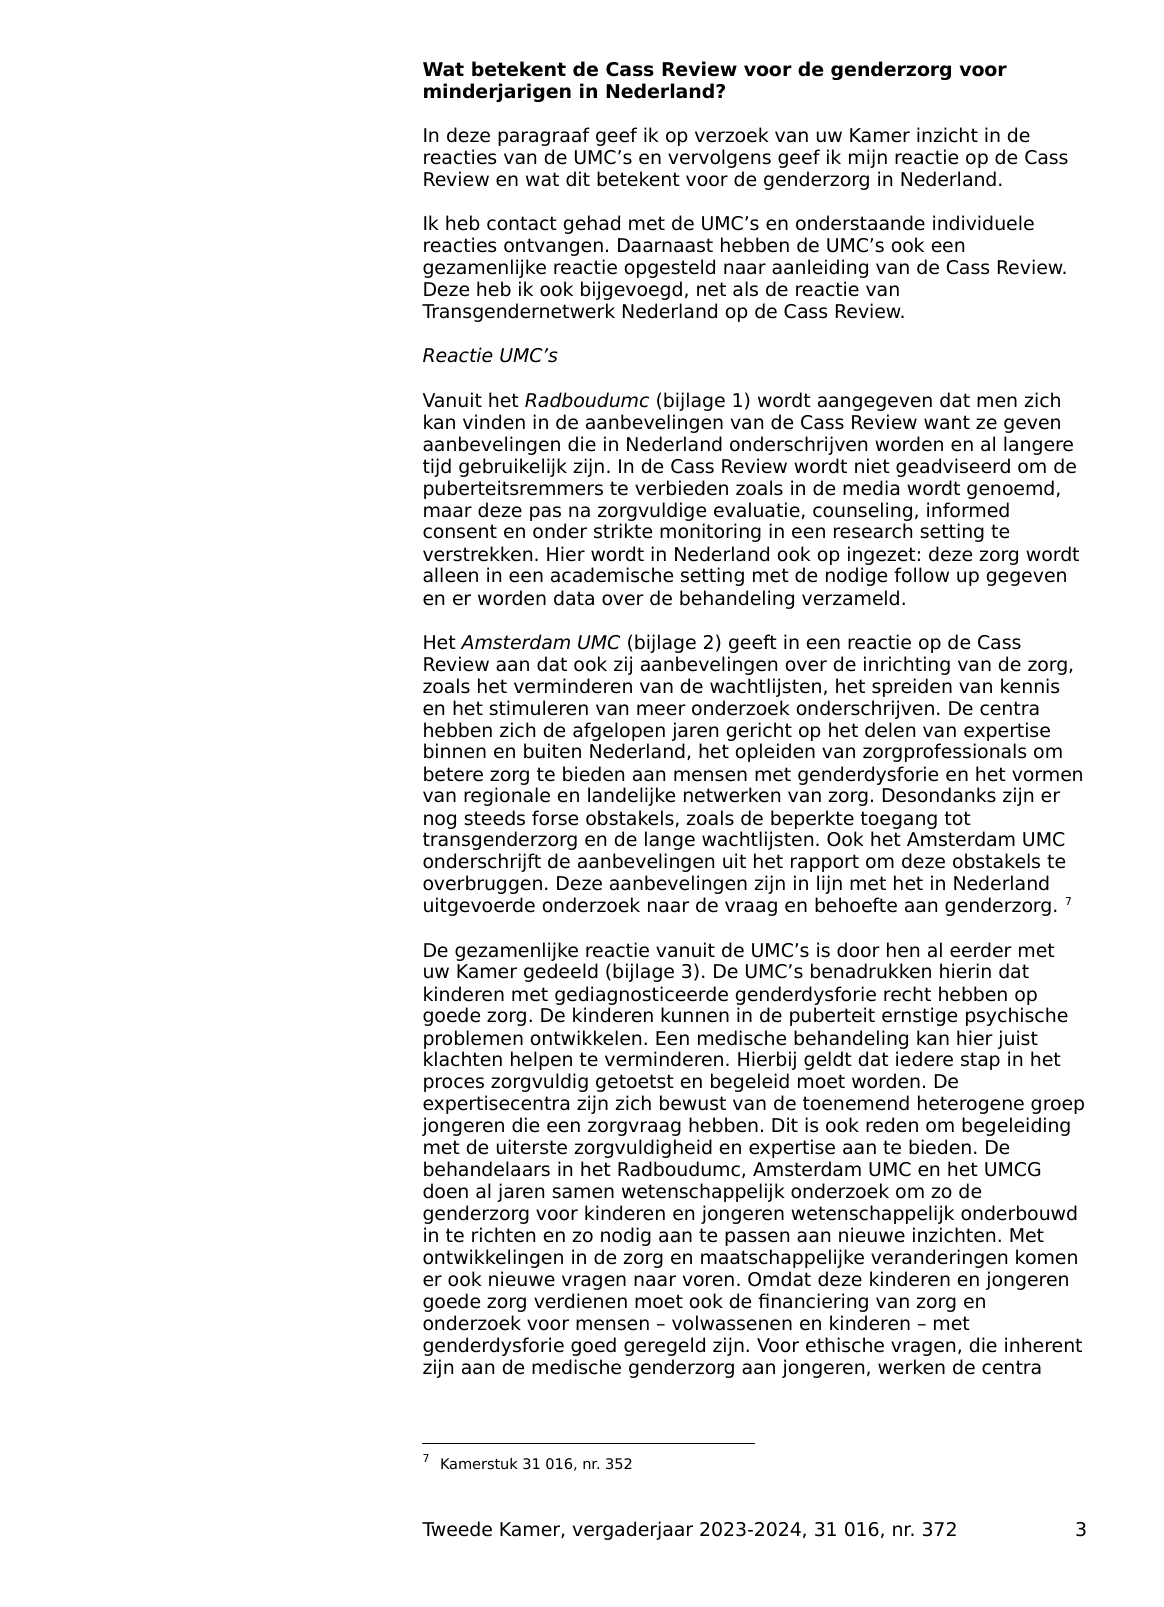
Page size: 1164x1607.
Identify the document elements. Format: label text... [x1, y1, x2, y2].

text Kamerstuk 31 016, nr. 352 [422, 1452, 1087, 1474]
subtitle Reactie UMC’s [422, 345, 1087, 367]
subtitle Wat betekent de Cass Review voor de genderzorg voor minderjarigen in Nederland? [422, 59, 1087, 103]
text Het Amsterdam UMC (bijlage 2) geeft in een reactie op de Cass Review aan dat ook zij aanbevelingen over de inrichting van de zorg, zoals het verminderen van de wachtlijsten, het spreiden van kennis en het stimuleren van meer onderzoek onderschrijven. De centra hebben zich de afgelopen jaren gericht op het delen van expertise binnen en buiten Nederland, het opleiden van zorgprofessionals om betere zorg te bieden aan mensen met genderdysforie en het vormen van regionale en landelijke netwerken van zorg. Desondanks zijn er nog steeds forse obstakels, zoals de beperkte toegang tot transgenderzorg en de lange wachtlijsten. Ook het Amsterdam UMC onderschrijft de aanbevelingen uit het rapport om deze obstakels te overbruggen. Deze aanbevelingen zijn in lijn met het in Nederland uitgevoerde onderzoek naar de vraag en behoefte aan genderzorg. [422, 632, 1087, 917]
text De gezamenlijke reactie vanuit de UMC’s is door hen al eerder met uw Kamer gedeeld (bijlage 3). De UMC’s benadrukken hierin dat kinderen met gediagnosticeerde genderdysforie recht hebben op goede zorg. De kinderen kunnen in de puberteit ernstige psychische problemen ontwikkelen. Een medische behandeling kan hier juist klachten helpen te verminderen. Hierbij geldt dat iedere stap in het proces zorgvuldig getoetst en begeleid moet worden. De expertisecentra zijn zich bewust van de toenemend heterogene groep jongeren die een zorgvraag hebben. Dit is ook reden om begeleiding met de uiterste zorgvuldigheid en expertise aan te bieden. De behandelaars in het Radboudumc, Amsterdam UMC en het UMCG doen al jaren samen wetenschappelijk onderzoek om zo de genderzorg voor kinderen en jongeren wetenschappelijk onderbouwd in te richten en zo nodig aan te passen aan nieuwe inzichten. Met ontwikkelingen in de zorg en maatschappelijke veranderingen komen er ook nieuwe vragen naar voren. Omdat deze kinderen en jongeren goede zorg verdienen moet ook de financiering van zorg en onderzoek voor mensen – volwassenen en kinderen – met genderdysforie goed geregeld zijn. Voor ethische vragen, die inherent zijn aan de medische genderzorg aan jongeren, werken de centra [422, 939, 1087, 1379]
text In deze paragraaf geef ik op verzoek van uw Kamer inzicht in de reacties van de UMC’s en vervolgens geef ik mijn reactie op de Cass Review en wat dit betekent voor de genderzorg in Nederland. [422, 125, 1087, 191]
text Vanuit het Radboudumc (bijlage 1) wordt aangegeven dat men zich kan vinden in de aanbevelingen van de Cass Review want ze geven aanbevelingen die in Nederland onderschrijven worden en al langere tijd gebruikelijk zijn. In de Cass Review wordt niet geadviseerd om de puberteitsremmers te verbieden zoals in de media wordt genoemd, maar deze pas na zorgvuldige evaluatie, counseling, informed consent en onder strikte monitoring in een research setting te verstrekken. Hier wordt in Nederland ook op ingezet: deze zorg wordt alleen in een academische setting met de nodige follow up gegeven en er worden data over de behandeling verzameld. [422, 389, 1087, 609]
text Ik heb contact gehad met de UMC’s en onderstaande individuele reacties ontvangen. Daarnaast hebben de UMC’s ook een gezamenlijke reactie opgesteld naar aanleiding van de Cass Review. Deze heb ik ook bijgevoegd, net als de reactie van Transgendernetwerk Nederland op de Cass Review. [422, 213, 1087, 323]
